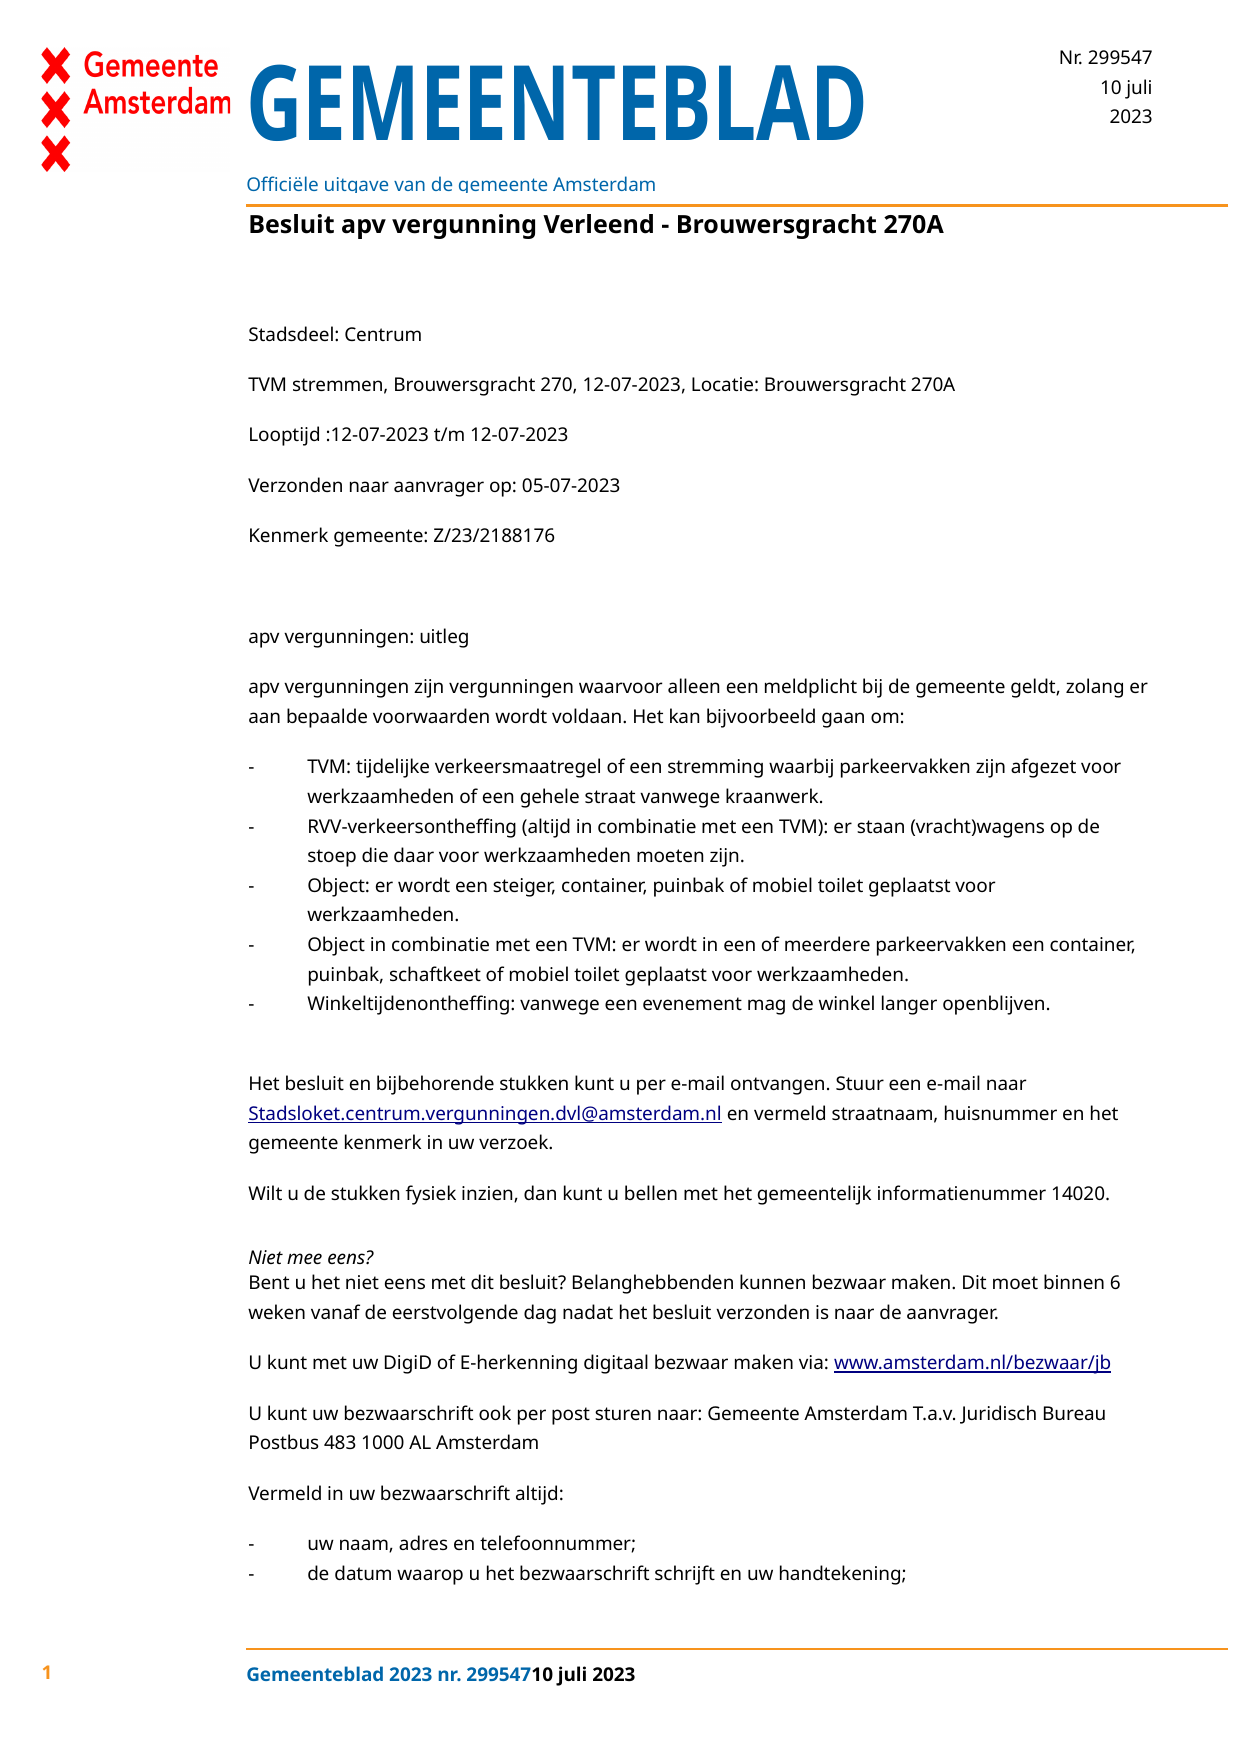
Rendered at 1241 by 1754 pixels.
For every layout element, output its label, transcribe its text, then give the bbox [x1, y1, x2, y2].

text Niet mee eens? [248, 1244, 1152, 1269]
text Kenmerk gemeente: Z/23/2188176 [248, 522, 1152, 548]
list Object: er wordt een steiger, container, puinbak of mobiel toilet geplaatst voor werkzaamheden. [248, 872, 1152, 927]
list uw naam, adres en telefoonnummer; [248, 1530, 1152, 1556]
text Het besluit en bijbehorende stukken kunt u per e-mail ontvangen. Stuur een e-mail naar Stadsloket.centrum.vergunningen.dvl@amsterdam.nl en vermeld straatnaam, huisnummer en het gemeente kenmerk in uw verzoek. [248, 1070, 1152, 1155]
text Vermeld in uw bezwaarschrift altijd: [248, 1480, 1152, 1506]
text apv vergunningen: uitleg [248, 623, 1152, 649]
text U kunt uw bezwaarschrift ook per post sturen naar: Gemeente Amsterdam T.a.v. Juridisch Bureau Postbus 483 1000 AL Amsterdam [248, 1400, 1152, 1455]
text Wilt u de stukken fysiek inzien, dan kunt u bellen met het gemeentelijk informatienummer 14020. [248, 1180, 1152, 1206]
list RVV-verkeersontheffing (altijd in combinatie met een TVM): er staan (vracht)wagens op de stoep die daar voor werkzaamheden moeten zijn. [248, 813, 1152, 868]
list Winkeltijdenontheffing: vanwege een evenement mag de winkel langer openblijven. [248, 990, 1152, 1016]
text TVM stremmen, Brouwersgracht 270, 12-07-2023, Locatie: Brouwersgracht 270A [248, 371, 1152, 397]
text Bent u het niet eens met dit besluit? Belanghebbenden kunnen bezwaar maken. Dit moet binnen 6 weken vanaf de eerstvolgende dag nadat het besluit verzonden is naar de aanvrager. [248, 1269, 1152, 1325]
text apv vergunningen zijn vergunningen waarvoor alleen een meldplicht bij de gemeente geldt, zolang er aan bepaalde voorwaarden wordt voldaan. Het kan bijvoorbeeld gaan om: [248, 674, 1152, 729]
text Looptijd :12-07-2023 t/m 12-07-2023 [248, 422, 1152, 447]
text U kunt met uw DigiD of E-herkenning digitaal bezwaar maken via: www.amsterdam.nl/bezwaar/jb [248, 1349, 1152, 1375]
text Besluit apv vergunning Verleend - Brouwersgracht 270A [248, 207, 1152, 241]
text Stadsdeel: Centrum [248, 321, 1152, 346]
text Verzonden naar aanvrager op: 05-07-2023 [248, 472, 1152, 498]
list TVM: tijdelijke verkeersmaatregel of een stremming waarbij parkeervakken zijn afgezet voor werkzaamheden of een gehele straat vanwege kraanwerk. [248, 754, 1152, 809]
list Object in combinatie met een TVM: er wordt in een of meerdere parkeervakken een container, puinbak, schaftkeet of mobiel toilet geplaatst voor werkzaamheden. [248, 931, 1152, 986]
picture [41, 47, 231, 172]
list de datum waarop u het bezwaarschrift schrijft en uw handtekening; [248, 1560, 1152, 1586]
